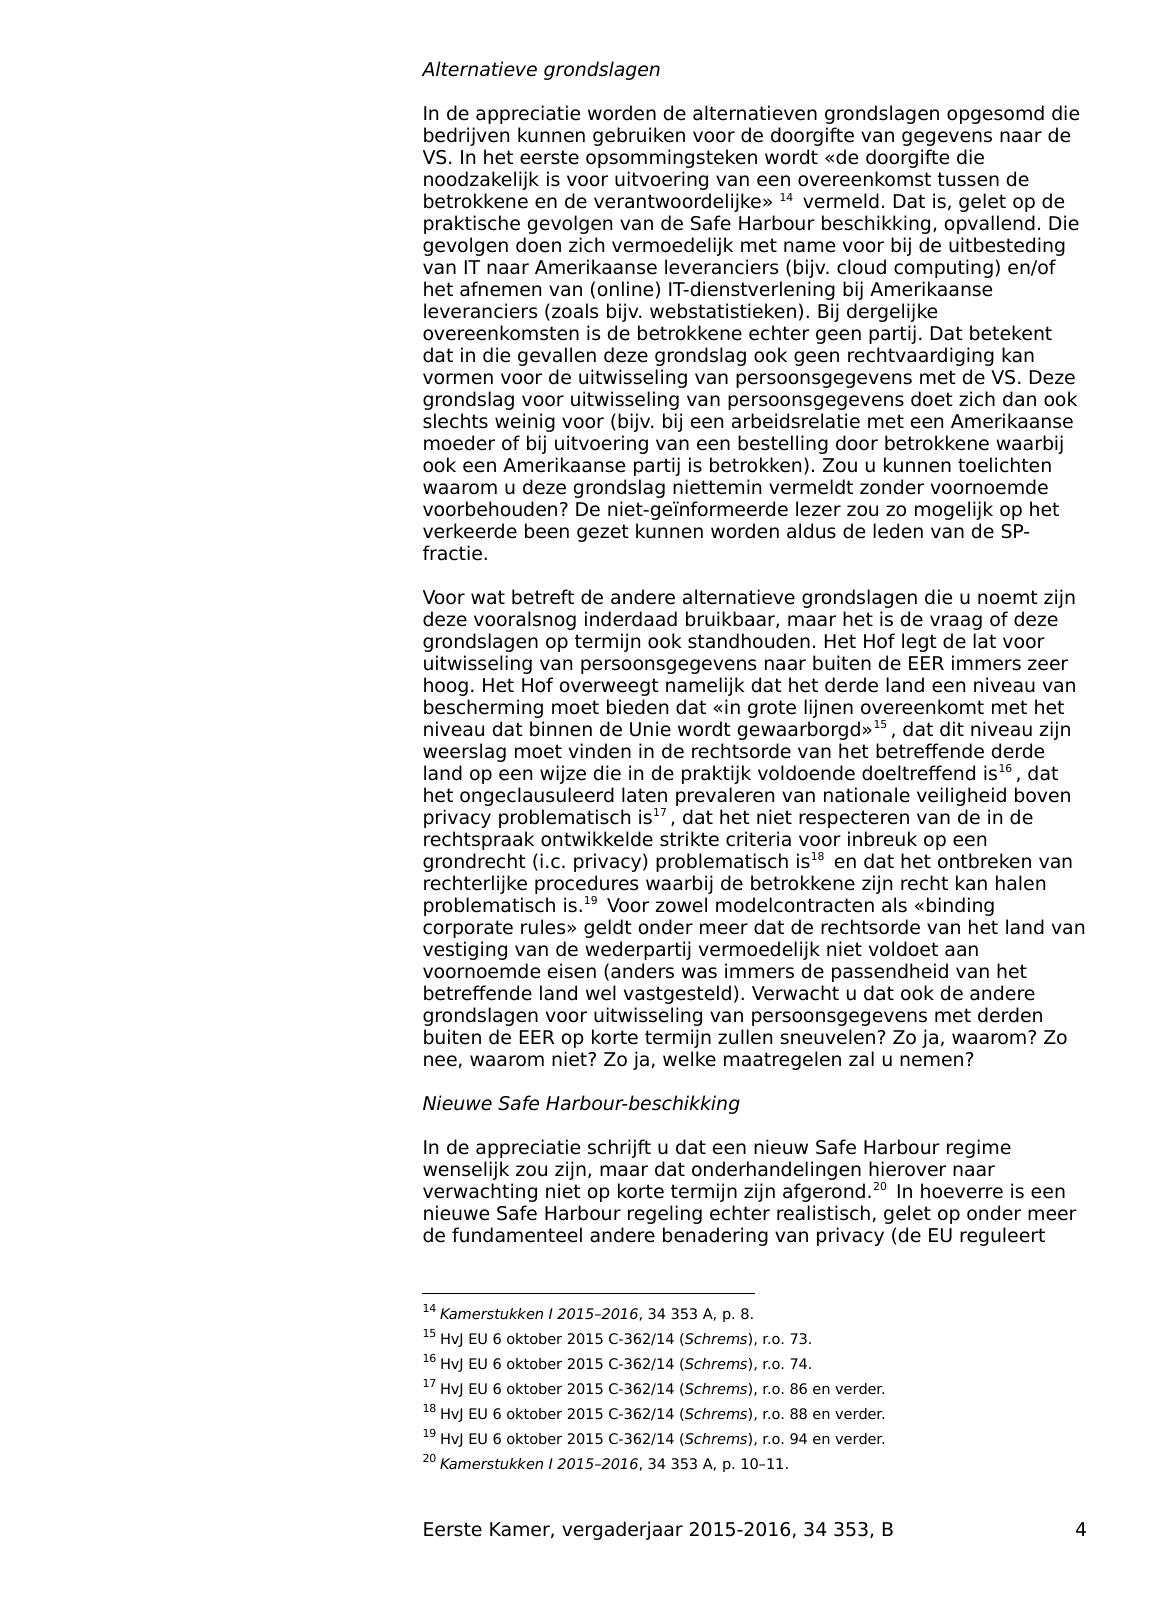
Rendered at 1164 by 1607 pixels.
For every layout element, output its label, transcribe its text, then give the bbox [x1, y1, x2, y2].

subtitle Nieuwe Safe Harbour-beschikking [422, 1093, 1087, 1115]
text Kamerstukken I 2015–2016, 34 353 A, p. 10–11. [422, 1452, 1087, 1474]
text HvJ EU 6 oktober 2015 C-362/14 (Schrems), r.o. 86 en verder. [422, 1377, 1087, 1399]
text In de appreciatie schrijft u dat een nieuw Safe Harbour regime wenselijk zou zijn, maar dat onderhandelingen hierover naar verwachting niet op korte termijn zijn afgerond. In hoeverre is een nieuwe Safe Harbour regeling echter realistisch, gelet op onder meer de fundamenteel andere benadering van privacy (de EU reguleert [422, 1137, 1087, 1247]
text HvJ EU 6 oktober 2015 C-362/14 (Schrems), r.o. 73. [422, 1327, 1087, 1349]
text In de appreciatie worden de alternatieven grondslagen opgesomd die bedrijven kunnen gebruiken voor de doorgifte van gegevens naar de VS. In het eerste opsommingsteken wordt «de doorgifte die noodzakelijk is voor uitvoering van een overeenkomst tussen de betrokkene en de verantwoordelijke» vermeld. Dat is, gelet op de praktische gevolgen van de Safe Harbour beschikking, opvallend. Die gevolgen doen zich vermoedelijk met name voor bij de uitbesteding van IT naar Amerikaanse leveranciers (bijv. cloud computing) en/of het afnemen van (online) IT-dienstverlening bij Amerikaanse leveranciers (zoals bijv. webstatistieken). Bij dergelijke overeenkomsten is de betrokkene echter geen partij. Dat betekent dat in die gevallen deze grondslag ook geen rechtvaardiging kan vormen voor de uitwisseling van persoonsgegevens met de VS. Deze grondslag voor uitwisseling van persoonsgegevens doet zich dan ook slechts weinig voor (bijv. bij een arbeidsrelatie met een Amerikaanse moeder of bij uitvoering van een bestelling door betrokkene waarbij ook een Amerikaanse partij is betrokken). Zou u kunnen toelichten waarom u deze grondslag niettemin vermeldt zonder voornoemde voorbehouden? De niet-geïnformeerde lezer zou zo mogelijk op het verkeerde been gezet kunnen worden aldus de leden van de SP-fractie. [422, 103, 1087, 565]
text HvJ EU 6 oktober 2015 C-362/14 (Schrems), r.o. 94 en verder. [422, 1427, 1087, 1449]
text Kamerstukken I 2015–2016, 34 353 A, p. 8. [422, 1302, 1087, 1324]
subtitle Alternatieve grondslagen [422, 59, 1087, 81]
text Voor wat betreft de andere alternatieve grondslagen die u noemt zijn deze vooralsnog inderdaad bruikbaar, maar het is de vraag of deze grondslagen op termijn ook standhouden. Het Hof legt de lat voor uitwisseling van persoonsgegevens naar buiten de EER immers zeer hoog. Het Hof overweegt namelijk dat het derde land een niveau van bescherming moet bieden dat «in grote lijnen overeenkomt met het niveau dat binnen de Unie wordt gewaarborgd», dat dit niveau zijn weerslag moet vinden in de rechtsorde van het betreffende derde land op een wijze die in de praktijk voldoende doeltreffend is, dat het ongeclausuleerd laten prevaleren van nationale veiligheid boven privacy problematisch is, dat het niet respecteren van de in de rechtspraak ontwikkelde strikte criteria voor inbreuk op een grondrecht (i.c. privacy) problematisch is en dat het ontbreken van rechterlijke procedures waarbij de betrokkene zijn recht kan halen problematisch is. Voor zowel modelcontracten als «binding corporate rules» geldt onder meer dat de rechtsorde van het land van vestiging van de wederpartij vermoedelijk niet voldoet aan voornoemde eisen (anders was immers de passendheid van het betreffende land wel vastgesteld). Verwacht u dat ook de andere grondslagen voor uitwisseling van persoonsgegevens met derden buiten de EER op korte termijn zullen sneuvelen? Zo ja, waarom? Zo nee, waarom niet? Zo ja, welke maatregelen zal u nemen? [422, 587, 1087, 1071]
text HvJ EU 6 oktober 2015 C-362/14 (Schrems), r.o. 88 en verder. [422, 1402, 1087, 1424]
text HvJ EU 6 oktober 2015 C-362/14 (Schrems), r.o. 74. [422, 1352, 1087, 1374]
